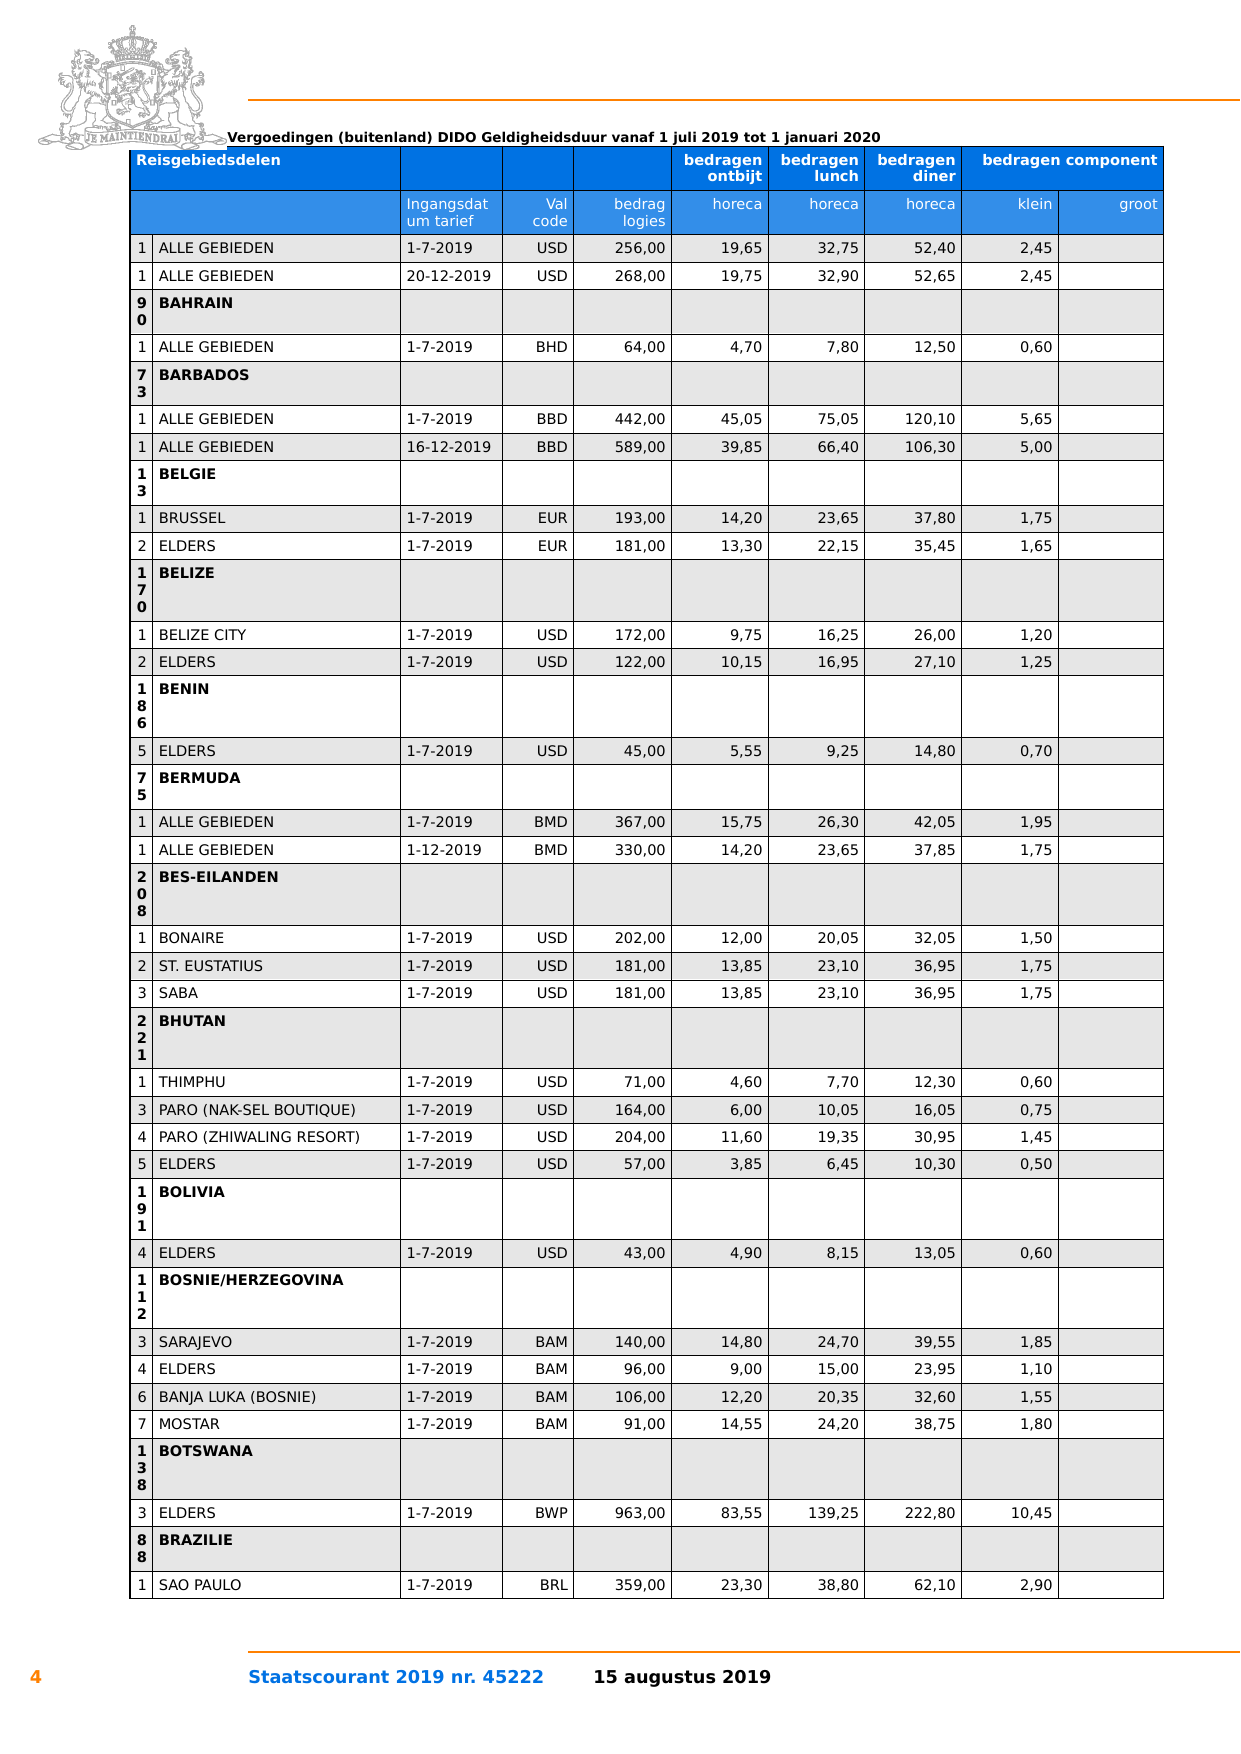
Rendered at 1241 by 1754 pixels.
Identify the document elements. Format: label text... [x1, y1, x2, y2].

table_cell [1059, 1240, 1163, 1267]
table_cell BAM [503, 1356, 573, 1383]
table_cell [865, 290, 961, 333]
table_cell [1059, 953, 1163, 979]
table_cell 1,65 [962, 533, 1058, 559]
table_cell 3 [131, 1329, 152, 1355]
table_cell 20-12-2019 [401, 263, 502, 289]
table_cell 1 [131, 434, 152, 460]
table_cell 0,70 [962, 738, 1058, 764]
table_cell 2 [131, 953, 152, 979]
table_cell 23,65 [769, 506, 864, 532]
table_cell [1059, 1572, 1163, 1598]
table_cell 1 [131, 1572, 152, 1598]
table_cell 57,00 [574, 1151, 671, 1178]
table_cell 4,90 [672, 1240, 768, 1267]
table_cell [401, 461, 502, 504]
table_cell bedragen component [962, 147, 1163, 190]
table_cell 1-7-2019 [401, 235, 502, 262]
table_cell 1-7-2019 [401, 1572, 502, 1598]
table_cell 8,15 [769, 1240, 864, 1267]
table_cell 14,80 [672, 1329, 768, 1355]
table_cell BHUTAN [153, 1008, 400, 1068]
table_cell USD [503, 235, 573, 262]
table_cell USD [503, 981, 573, 1007]
table_cell BOTSWANA [153, 1439, 400, 1499]
table_cell [574, 1268, 671, 1328]
table_cell 204,00 [574, 1124, 671, 1150]
table_cell [574, 1008, 671, 1068]
table_cell 1-7-2019 [401, 1356, 502, 1383]
table_cell ALLE GEBIEDEN [153, 406, 400, 433]
table_cell 66,40 [769, 434, 864, 460]
table_cell SAO PAULO [153, 1572, 400, 1598]
table_cell [401, 765, 502, 808]
table_cell [672, 290, 768, 333]
table_cell [769, 290, 864, 333]
table_cell [574, 1439, 671, 1499]
table_cell [962, 1439, 1058, 1499]
table_cell 1 [131, 622, 152, 648]
table_cell 589,00 [574, 434, 671, 460]
table_cell 2,45 [962, 235, 1058, 262]
table_cell ELDERS [153, 649, 400, 675]
table_cell 91,00 [574, 1411, 671, 1437]
table_cell 6 [131, 1384, 152, 1410]
table_cell 1 [131, 810, 152, 836]
table_cell 36,95 [865, 953, 961, 979]
table_cell BWP [503, 1500, 573, 1526]
table_cell 2 [131, 649, 152, 675]
table_cell BOLIVIA [153, 1179, 400, 1239]
table_cell [769, 1439, 864, 1499]
table_cell [401, 290, 502, 333]
table_cell [672, 1008, 768, 1068]
table_cell 1-7-2019 [401, 738, 502, 764]
table_cell 3 [131, 981, 152, 1007]
table_cell 9,75 [672, 622, 768, 648]
table_cell 186 [131, 676, 152, 737]
table_cell [1059, 335, 1163, 361]
table_cell 1-7-2019 [401, 406, 502, 433]
table_cell [503, 1268, 573, 1328]
table_cell 222,80 [865, 1500, 961, 1526]
table_cell [769, 560, 864, 621]
table_cell 4,70 [672, 335, 768, 361]
table_cell [1059, 1124, 1163, 1150]
table_cell [1059, 461, 1163, 504]
table_cell 16-12-2019 [401, 434, 502, 460]
table_cell 1,50 [962, 926, 1058, 952]
table_cell [769, 1268, 864, 1328]
table_cell [1059, 1268, 1163, 1328]
table_cell 6,00 [672, 1097, 768, 1123]
table_cell 1-7-2019 [401, 335, 502, 361]
table_cell [962, 461, 1058, 504]
table_cell 1,75 [962, 837, 1058, 863]
table_cell [865, 1008, 961, 1068]
table_cell horeca [769, 191, 864, 234]
table_cell 256,00 [574, 235, 671, 262]
table_cell klein [962, 191, 1058, 234]
table_cell 38,80 [769, 1572, 864, 1598]
table_cell [962, 1179, 1058, 1239]
table_cell EUR [503, 506, 573, 532]
table_cell 1-7-2019 [401, 1151, 502, 1178]
table_cell Reisgebiedsdelen [131, 147, 400, 190]
table_cell [962, 290, 1058, 333]
table_cell 39,55 [865, 1329, 961, 1355]
table_cell [769, 1527, 864, 1571]
table_cell 37,80 [865, 506, 961, 532]
table_cell BAM [503, 1384, 573, 1410]
table_cell BERMUDA [153, 765, 400, 808]
table_cell 19,65 [672, 235, 768, 262]
table_cell USD [503, 1151, 573, 1178]
table_cell BELIZE CITY [153, 622, 400, 648]
table_cell 1 [131, 926, 152, 952]
table_cell [865, 362, 961, 405]
table_cell 12,30 [865, 1069, 961, 1096]
table_cell PARO (NAK-SEL BOUTIQUE) [153, 1097, 400, 1123]
table_cell 37,85 [865, 837, 961, 863]
table_cell [503, 1527, 573, 1571]
table_cell [672, 1439, 768, 1499]
table_cell [865, 1439, 961, 1499]
table_cell [865, 1527, 961, 1571]
table_cell BAM [503, 1329, 573, 1355]
table_cell BBD [503, 434, 573, 460]
table_cell 26,00 [865, 622, 961, 648]
table_cell [962, 362, 1058, 405]
table_cell [962, 1268, 1058, 1328]
table_cell ELDERS [153, 1356, 400, 1383]
table_cell 4,60 [672, 1069, 768, 1096]
table_cell 1,75 [962, 506, 1058, 532]
table_cell 14,55 [672, 1411, 768, 1437]
table_cell 19,35 [769, 1124, 864, 1150]
table_cell [1059, 676, 1163, 737]
table_cell 90 [131, 290, 152, 333]
table_cell ALLE GEBIEDEN [153, 434, 400, 460]
table_cell [672, 765, 768, 808]
table_cell 14,20 [672, 506, 768, 532]
table_cell 106,00 [574, 1384, 671, 1410]
table_cell 1,20 [962, 622, 1058, 648]
table_cell 106,30 [865, 434, 961, 460]
table_cell SABA [153, 981, 400, 1007]
table_cell 0,50 [962, 1151, 1058, 1178]
table_cell ALLE GEBIEDEN [153, 335, 400, 361]
table_cell 1 [131, 837, 152, 863]
table_cell 19,75 [672, 263, 768, 289]
table_cell [769, 864, 864, 925]
table_cell 23,10 [769, 953, 864, 979]
table_cell [1059, 864, 1163, 925]
table_cell 1-7-2019 [401, 1097, 502, 1123]
table_cell 22,15 [769, 533, 864, 559]
table_cell 12,20 [672, 1384, 768, 1410]
table_cell groot [1059, 191, 1163, 234]
table_cell 52,65 [865, 263, 961, 289]
table_cell horeca [865, 191, 961, 234]
table_cell 4 [131, 1356, 152, 1383]
table_cell 193,00 [574, 506, 671, 532]
table_cell THIMPHU [153, 1069, 400, 1096]
table_cell 39,85 [672, 434, 768, 460]
table_cell 268,00 [574, 263, 671, 289]
table_cell 75 [131, 765, 152, 808]
table_cell 45,00 [574, 738, 671, 764]
table_cell USD [503, 926, 573, 952]
table_cell 7,70 [769, 1069, 864, 1096]
table_cell 5,00 [962, 434, 1058, 460]
table_cell 208 [131, 864, 152, 925]
table_cell 15,75 [672, 810, 768, 836]
table_cell 1-7-2019 [401, 1124, 502, 1150]
table_cell USD [503, 649, 573, 675]
table_cell [1059, 1069, 1163, 1096]
table_cell [962, 560, 1058, 621]
table_cell 2 [131, 533, 152, 559]
table_cell BHD [503, 335, 573, 361]
table_cell 0,60 [962, 335, 1058, 361]
table_cell [1059, 434, 1163, 460]
table_cell 1-7-2019 [401, 506, 502, 532]
table_cell 1,45 [962, 1124, 1058, 1150]
table_cell SARAJEVO [153, 1329, 400, 1355]
table_cell [574, 461, 671, 504]
table_cell bedragen ontbijt [672, 147, 768, 190]
table_cell [574, 1179, 671, 1239]
table_cell BELGIE [153, 461, 400, 504]
table_cell [401, 362, 502, 405]
table_cell [962, 1527, 1058, 1571]
table_cell [574, 362, 671, 405]
table_cell 36,95 [865, 981, 961, 1007]
table_cell 23,10 [769, 981, 864, 1007]
table_cell [962, 676, 1058, 737]
table_cell 24,20 [769, 1411, 864, 1437]
table_cell bedragen diner [865, 147, 961, 190]
table_cell 3,85 [672, 1151, 768, 1178]
table_cell 12,00 [672, 926, 768, 952]
table_cell 13,85 [672, 953, 768, 979]
table_cell 3 [131, 1500, 152, 1526]
table_cell [672, 1527, 768, 1571]
table_cell 42,05 [865, 810, 961, 836]
table_cell [769, 1008, 864, 1068]
table_cell 23,95 [865, 1356, 961, 1383]
table_cell ELDERS [153, 1151, 400, 1178]
table_cell 30,95 [865, 1124, 961, 1150]
table_cell 32,60 [865, 1384, 961, 1410]
table_cell 5,55 [672, 738, 768, 764]
table_cell [1059, 1151, 1163, 1178]
table_cell [865, 1268, 961, 1328]
table_cell USD [503, 1240, 573, 1267]
table_cell BRAZILIE [153, 1527, 400, 1571]
table_cell USD [503, 622, 573, 648]
table_cell 43,00 [574, 1240, 671, 1267]
table_cell [1059, 406, 1163, 433]
table_cell ELDERS [153, 533, 400, 559]
table_cell USD [503, 1124, 573, 1150]
table_cell [962, 1008, 1058, 1068]
table_cell BELIZE [153, 560, 400, 621]
table_cell 38,75 [865, 1411, 961, 1437]
table_cell [1059, 1411, 1163, 1437]
table_cell bedrag logies [574, 191, 671, 234]
table_cell 1 [131, 406, 152, 433]
table_cell 0,60 [962, 1240, 1058, 1267]
table_cell [769, 765, 864, 808]
table_cell 1-7-2019 [401, 1069, 502, 1096]
table_cell [503, 1179, 573, 1239]
table_cell 138 [131, 1439, 152, 1499]
table_cell 1-7-2019 [401, 926, 502, 952]
table_cell 23,30 [672, 1572, 768, 1598]
table_cell [672, 560, 768, 621]
table_cell [1059, 810, 1163, 836]
table_cell BMD [503, 837, 573, 863]
table_cell BARBADOS [153, 362, 400, 405]
table_cell Ingangsdatum tarief [401, 191, 502, 234]
table_cell [1059, 738, 1163, 764]
table_cell 1,80 [962, 1411, 1058, 1437]
table_cell BBD [503, 406, 573, 433]
table_cell ST. EUSTATIUS [153, 953, 400, 979]
table_cell [1059, 837, 1163, 863]
table_cell 1-7-2019 [401, 981, 502, 1007]
table_cell USD [503, 738, 573, 764]
table_cell 7 [131, 1411, 152, 1437]
table_cell BOSNIE/HERZEGOVINA [153, 1268, 400, 1328]
table_cell [1059, 263, 1163, 289]
table_cell USD [503, 1069, 573, 1096]
table_cell [769, 461, 864, 504]
table_cell [672, 864, 768, 925]
table_cell 112 [131, 1268, 152, 1328]
table_cell [672, 362, 768, 405]
table_cell 1,75 [962, 981, 1058, 1007]
table_cell [1059, 926, 1163, 952]
table_cell 13,85 [672, 981, 768, 1007]
table_cell [1059, 1527, 1163, 1571]
table_cell 16,25 [769, 622, 864, 648]
table_cell 14,20 [672, 837, 768, 863]
table_cell 16,95 [769, 649, 864, 675]
table_cell 32,05 [865, 926, 961, 952]
table_cell BENIN [153, 676, 400, 737]
table_cell 45,05 [672, 406, 768, 433]
table_cell 12,50 [865, 335, 961, 361]
table_cell [503, 864, 573, 925]
table_cell 32,90 [769, 263, 864, 289]
table_cell 3 [131, 1097, 152, 1123]
picture [38, 25, 227, 150]
table_cell 140,00 [574, 1329, 671, 1355]
table_cell MOSTAR [153, 1411, 400, 1437]
table_cell 1,75 [962, 953, 1058, 979]
table_cell 1-7-2019 [401, 1384, 502, 1410]
table_cell [769, 1179, 864, 1239]
table_cell [401, 1179, 502, 1239]
table_cell [574, 560, 671, 621]
table_cell [865, 676, 961, 737]
table_cell [574, 290, 671, 333]
table_cell ALLE GEBIEDEN [153, 810, 400, 836]
table_cell [1059, 649, 1163, 675]
table_cell BRUSSEL [153, 506, 400, 532]
table_cell 442,00 [574, 406, 671, 433]
table_cell 1-7-2019 [401, 953, 502, 979]
table_cell 64,00 [574, 335, 671, 361]
table_cell [1059, 362, 1163, 405]
table_cell 963,00 [574, 1500, 671, 1526]
table_cell [401, 676, 502, 737]
table_cell [865, 1179, 961, 1239]
table_cell ELDERS [153, 738, 400, 764]
table_cell [503, 362, 573, 405]
table_cell [1059, 1439, 1163, 1499]
table_cell [672, 676, 768, 737]
table_cell 5 [131, 738, 152, 764]
table_cell 181,00 [574, 533, 671, 559]
table_cell 13,30 [672, 533, 768, 559]
table_cell 1-7-2019 [401, 1240, 502, 1267]
table_cell USD [503, 1097, 573, 1123]
table_cell [1059, 1179, 1163, 1239]
table_cell 73 [131, 362, 152, 405]
table_cell 1,95 [962, 810, 1058, 836]
table_cell 10,05 [769, 1097, 864, 1123]
table_cell [672, 461, 768, 504]
table_cell ALLE GEBIEDEN [153, 837, 400, 863]
table_cell BAHRAIN [153, 290, 400, 333]
table_cell 1 [131, 1069, 152, 1096]
table_cell [962, 864, 1058, 925]
table_cell BRL [503, 1572, 573, 1598]
table_cell 359,00 [574, 1572, 671, 1598]
table_cell [1059, 1008, 1163, 1068]
table_cell 14,80 [865, 738, 961, 764]
table_cell [1059, 1500, 1163, 1526]
table_cell [401, 1527, 502, 1571]
table_cell 10,45 [962, 1500, 1058, 1526]
table_cell [574, 765, 671, 808]
table_cell [503, 290, 573, 333]
table_cell 330,00 [574, 837, 671, 863]
table_cell 1-12-2019 [401, 837, 502, 863]
table_cell 10,30 [865, 1151, 961, 1178]
table_cell [503, 1008, 573, 1068]
table_cell 1-7-2019 [401, 1411, 502, 1437]
table_cell 122,00 [574, 649, 671, 675]
table_cell 83,55 [672, 1500, 768, 1526]
table_cell 5 [131, 1151, 152, 1178]
table_cell 88 [131, 1527, 152, 1571]
table_header Vergoedingen (buitenland) DIDO Geldigheidsduur vanaf 1 juli 2019 tot 1 januari 2020 [227, 130, 1163, 146]
table_cell [503, 147, 573, 190]
table_cell 71,00 [574, 1069, 671, 1096]
table_cell 0,75 [962, 1097, 1058, 1123]
table_cell 139,25 [769, 1500, 864, 1526]
table_cell 0,60 [962, 1069, 1058, 1096]
table_cell 20,05 [769, 926, 864, 952]
table_cell 1-7-2019 [401, 1329, 502, 1355]
table_cell 6,45 [769, 1151, 864, 1178]
table_cell 181,00 [574, 953, 671, 979]
table_cell 181,00 [574, 981, 671, 1007]
table_cell 52,40 [865, 235, 961, 262]
table_cell [672, 1268, 768, 1328]
table_cell [1059, 981, 1163, 1007]
table_cell horeca [672, 191, 768, 234]
table_cell [401, 147, 502, 190]
table_cell 170 [131, 560, 152, 621]
table_cell [865, 560, 961, 621]
table_cell [401, 1268, 502, 1328]
table_cell 96,00 [574, 1356, 671, 1383]
table_cell BAM [503, 1411, 573, 1437]
table_cell [1059, 1356, 1163, 1383]
table_cell [1059, 622, 1163, 648]
table_cell ELDERS [153, 1240, 400, 1267]
table_cell 191 [131, 1179, 152, 1239]
table_cell 32,75 [769, 235, 864, 262]
table_cell [1059, 1097, 1163, 1123]
table_cell 75,05 [769, 406, 864, 433]
table_cell [503, 461, 573, 504]
table_cell 62,10 [865, 1572, 961, 1598]
table_cell 202,00 [574, 926, 671, 952]
table_cell 1,55 [962, 1384, 1058, 1410]
table_cell ELDERS [153, 1500, 400, 1526]
table_cell 120,10 [865, 406, 961, 433]
table_cell [503, 560, 573, 621]
table_cell 1 [131, 506, 152, 532]
table_cell [401, 864, 502, 925]
table_cell [574, 676, 671, 737]
table_cell 221 [131, 1008, 152, 1068]
table_cell 4 [131, 1124, 152, 1150]
table_cell 20,35 [769, 1384, 864, 1410]
table_cell 164,00 [574, 1097, 671, 1123]
table_cell [1059, 506, 1163, 532]
table_cell ALLE GEBIEDEN [153, 263, 400, 289]
table_cell [503, 676, 573, 737]
table_cell 172,00 [574, 622, 671, 648]
table_cell BANJA LUKA (BOSNIE) [153, 1384, 400, 1410]
table_cell [769, 362, 864, 405]
table_cell 2,90 [962, 1572, 1058, 1598]
table_cell 35,45 [865, 533, 961, 559]
table_cell [1059, 290, 1163, 333]
table_cell 1-7-2019 [401, 533, 502, 559]
table_cell [1059, 1384, 1163, 1410]
table_cell 1,25 [962, 649, 1058, 675]
table_cell 1-7-2019 [401, 810, 502, 836]
table_cell [401, 560, 502, 621]
table_cell [574, 147, 671, 190]
table_cell 23,65 [769, 837, 864, 863]
table_cell USD [503, 953, 573, 979]
table_cell 26,30 [769, 810, 864, 836]
table_cell [672, 1179, 768, 1239]
table_cell BMD [503, 810, 573, 836]
table_cell 13 [131, 461, 152, 504]
table_cell 1-7-2019 [401, 649, 502, 675]
table_cell Val code [503, 191, 573, 234]
table_cell PARO (ZHIWALING RESORT) [153, 1124, 400, 1150]
table_cell [1059, 533, 1163, 559]
table_cell BONAIRE [153, 926, 400, 952]
table_cell [1059, 235, 1163, 262]
table_cell ALLE GEBIEDEN [153, 235, 400, 262]
table_cell [1059, 1329, 1163, 1355]
table_cell 16,05 [865, 1097, 961, 1123]
table_cell BES-EILANDEN [153, 864, 400, 925]
table_cell [769, 676, 864, 737]
table_cell 1-7-2019 [401, 1500, 502, 1526]
table_cell [865, 765, 961, 808]
table_cell 1,10 [962, 1356, 1058, 1383]
table_cell [865, 864, 961, 925]
table_cell [574, 864, 671, 925]
table_cell EUR [503, 533, 573, 559]
table_cell [401, 1439, 502, 1499]
table_cell 1 [131, 335, 152, 361]
table_cell [865, 461, 961, 504]
table_cell 27,10 [865, 649, 961, 675]
table_cell 9,00 [672, 1356, 768, 1383]
table_cell USD [503, 263, 573, 289]
table_cell [1059, 765, 1163, 808]
table_cell [962, 765, 1058, 808]
table_cell 2,45 [962, 263, 1058, 289]
table_cell 367,00 [574, 810, 671, 836]
table_cell 11,60 [672, 1124, 768, 1150]
table_cell 4 [131, 1240, 152, 1267]
table_cell 1-7-2019 [401, 622, 502, 648]
table_cell [503, 1439, 573, 1499]
table_cell 10,15 [672, 649, 768, 675]
table_cell 1 [131, 235, 152, 262]
table_cell 5,65 [962, 406, 1058, 433]
table_cell 24,70 [769, 1329, 864, 1355]
table_cell [1059, 560, 1163, 621]
table_cell 1 [131, 263, 152, 289]
table_cell 15,00 [769, 1356, 864, 1383]
table_cell 7,80 [769, 335, 864, 361]
table_cell [574, 1527, 671, 1571]
table_cell [401, 1008, 502, 1068]
table_cell [131, 191, 400, 234]
table_cell bedragen lunch [769, 147, 864, 190]
table_cell 13,05 [865, 1240, 961, 1267]
table_cell 1,85 [962, 1329, 1058, 1355]
table_cell 9,25 [769, 738, 864, 764]
table_cell [503, 765, 573, 808]
